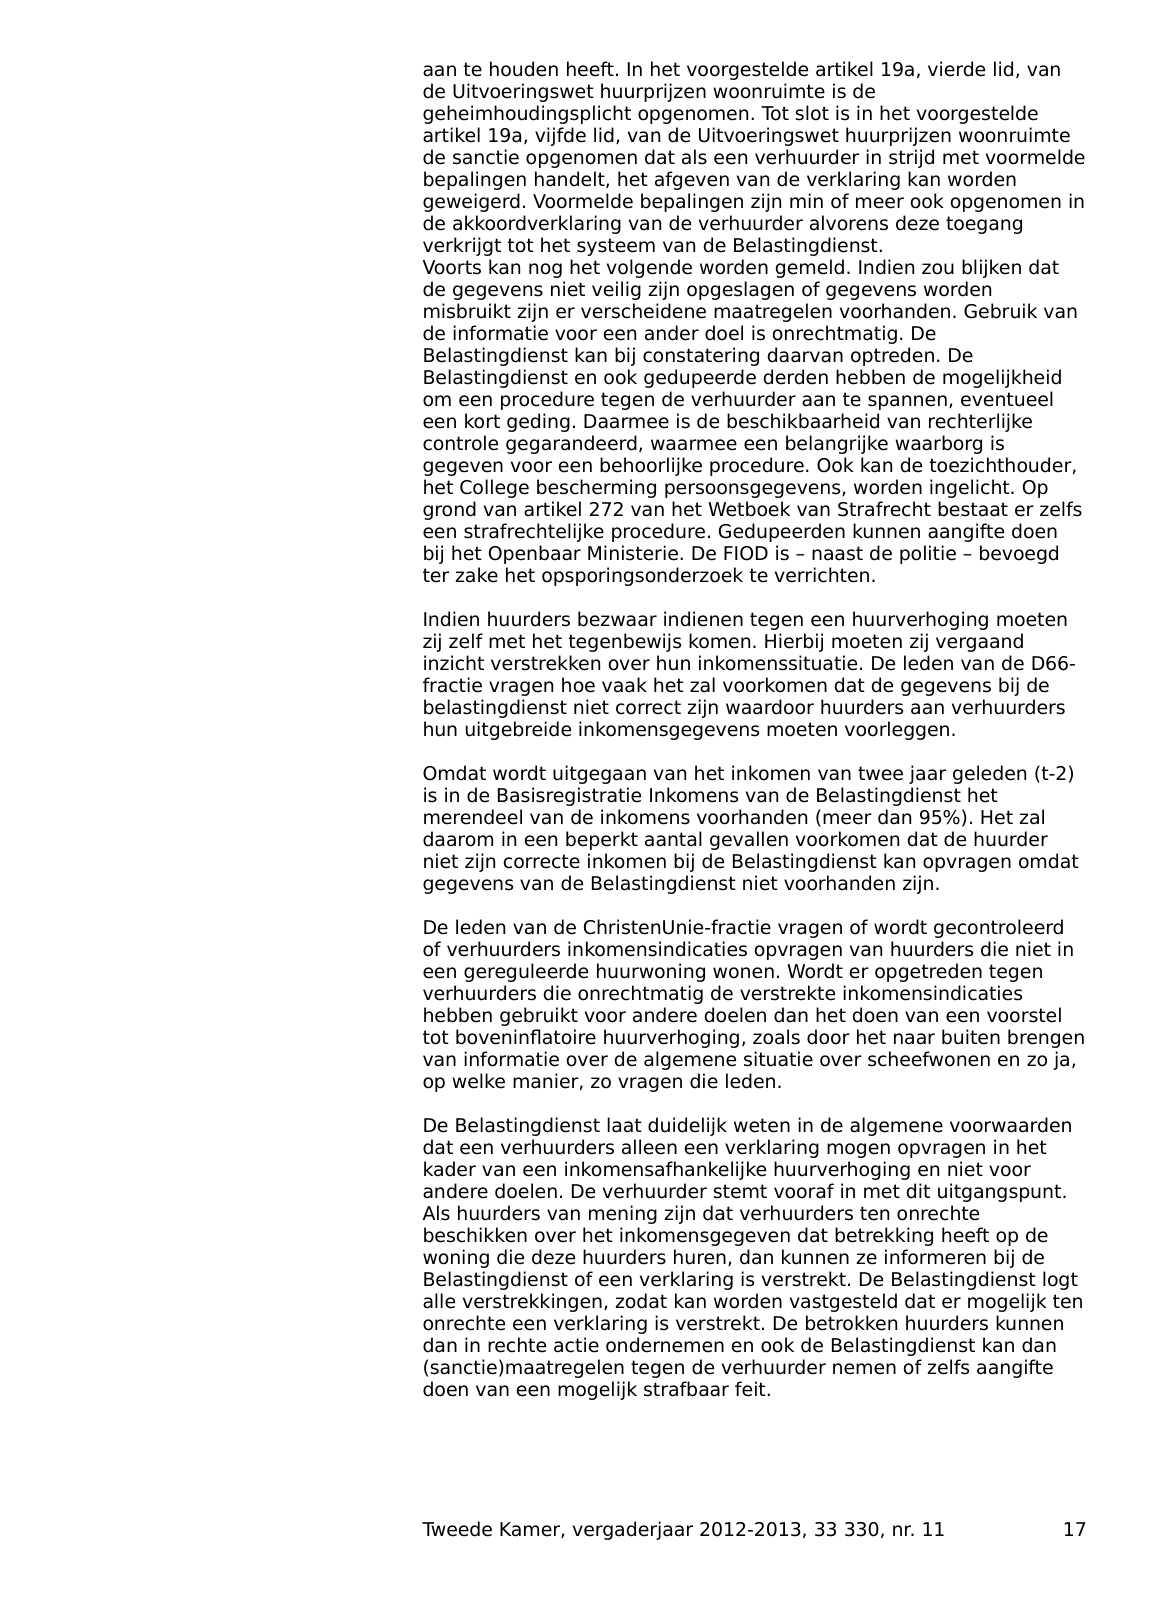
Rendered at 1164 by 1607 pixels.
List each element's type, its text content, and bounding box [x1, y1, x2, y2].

text Omdat wordt uitgegaan van het inkomen van twee jaar geleden (t-2) is in de Basisregistratie Inkomens van de Belastingdienst het merendeel van de inkomens voorhanden (meer dan 95%). Het zal daarom in een beperkt aantal gevallen voorkomen dat de huurder niet zijn correcte inkomen bij de Belastingdienst kan opvragen omdat gegevens van de Belastingdienst niet voorhanden zijn. [422, 763, 1087, 895]
text Indien huurders bezwaar indienen tegen een huurverhoging moeten zij zelf met het tegenbewijs komen. Hierbij moeten zij vergaand inzicht verstrekken over hun inkomenssituatie. De leden van de D66-fractie vragen hoe vaak het zal voorkomen dat de gegevens bij de belastingdienst niet correct zijn waardoor huurders aan verhuurders hun uitgebreide inkomensgegevens moeten voorleggen. [422, 609, 1087, 741]
text De leden van de ChristenUnie-fractie vragen of wordt gecontroleerd of verhuurders inkomensindicaties opvragen van huurders die niet in een gereguleerde huurwoning wonen. Wordt er opgetreden tegen verhuurders die onrechtmatig de verstrekte inkomensindicaties hebben gebruikt voor andere doelen dan het doen van een voorstel tot boveninflatoire huurverhoging, zoals door het naar buiten brengen van informatie over de algemene situatie over scheefwonen en zo ja, op welke manier, zo vragen die leden. [422, 917, 1087, 1093]
text De Belastingdienst laat duidelijk weten in de algemene voorwaarden dat een verhuurders alleen een verklaring mogen opvragen in het kader van een inkomensafhankelijke huurverhoging en niet voor andere doelen. De verhuurder stemt vooraf in met dit uitgangspunt. [422, 1115, 1087, 1203]
text Als huurders van mening zijn dat verhuurders ten onrechte beschikken over het inkomensgegeven dat betrekking heeft op de woning die deze huurders huren, dan kunnen ze informeren bij de Belastingdienst of een verklaring is verstrekt. De Belastingdienst logt alle verstrekkingen, zodat kan worden vastgesteld dat er mogelijk ten onrechte een verklaring is verstrekt. De betrokken huurders kunnen dan in rechte actie ondernemen en ook de Belastingdienst kan dan (sanctie)maatregelen tegen de verhuurder nemen of zelfs aangifte doen van een mogelijk strafbaar feit. [422, 1203, 1087, 1401]
text Voorts kan nog het volgende worden gemeld. Indien zou blijken dat de gegevens niet veilig zijn opgeslagen of gegevens worden misbruikt zijn er verscheidene maatregelen voorhanden. Gebruik van de informatie voor een ander doel is onrechtmatig. De Belastingdienst kan bij constatering daarvan optreden. De Belastingdienst en ook gedupeerde derden hebben de mogelijkheid om een procedure tegen de verhuurder aan te spannen, eventueel een kort geding. Daarmee is de beschikbaarheid van rechterlijke controle gegarandeerd, waarmee een belangrijke waarborg is gegeven voor een behoorlijke procedure. Ook kan de toezichthouder, het College bescherming persoonsgegevens, worden ingelicht. Op grond van artikel 272 van het Wetboek van Strafrecht bestaat er zelfs een strafrechtelijke procedure. Gedupeerden kunnen aangifte doen bij het Openbaar Ministerie. De FIOD is – naast de politie – bevoegd ter zake het opsporingsonderzoek te verrichten. [422, 257, 1087, 587]
text aan te houden heeft. In het voorgestelde artikel 19a, vierde lid, van de Uitvoeringswet huurprijzen woonruimte is de geheimhoudingsplicht opgenomen. Tot slot is in het voorgestelde artikel 19a, vijfde lid, van de Uitvoeringswet huurprijzen woonruimte de sanctie opgenomen dat als een verhuurder in strijd met voormelde bepalingen handelt, het afgeven van de verklaring kan worden geweigerd. Voormelde bepalingen zijn min of meer ook opgenomen in de akkoordverklaring van de verhuurder alvorens deze toegang verkrijgt tot het systeem van de Belastingdienst. [422, 59, 1087, 257]
